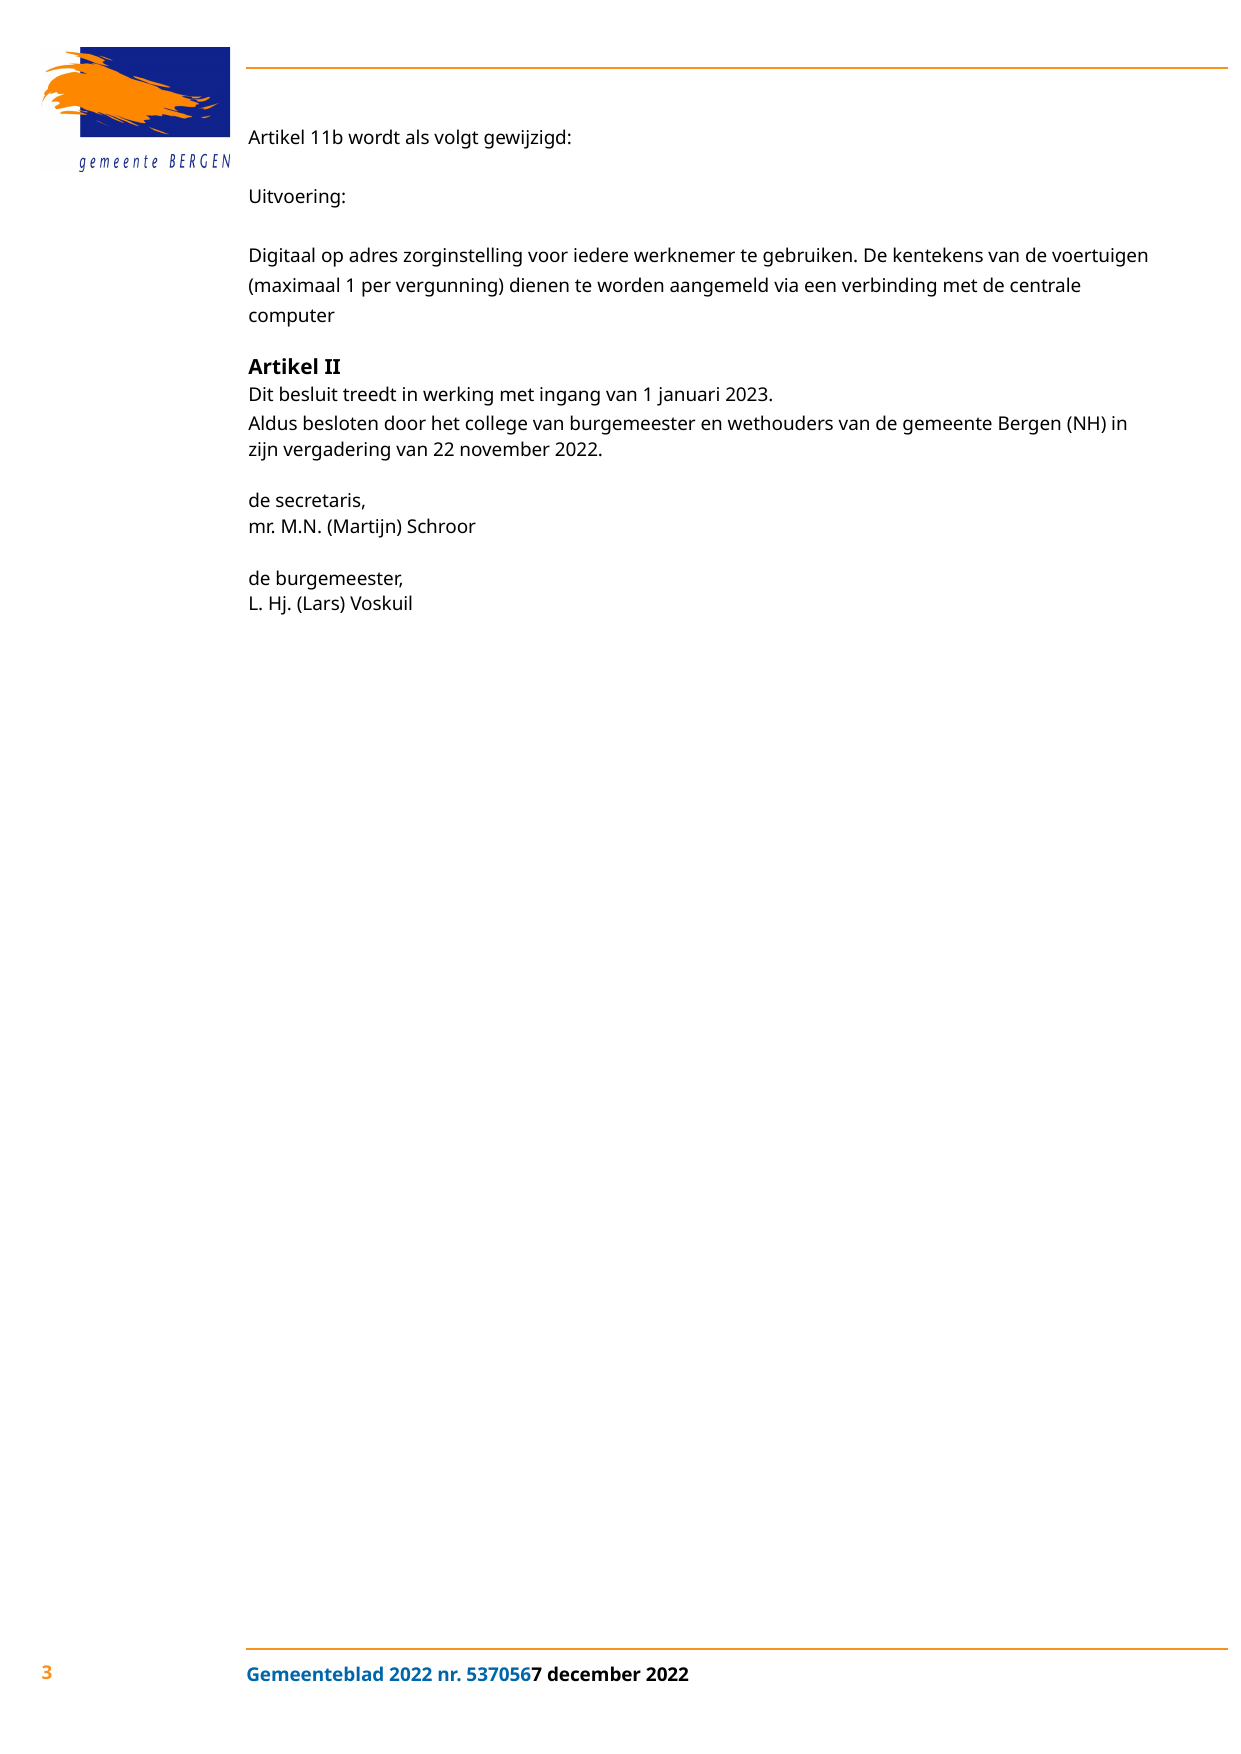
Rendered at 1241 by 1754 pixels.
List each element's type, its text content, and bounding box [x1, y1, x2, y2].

text Aldus besloten door het college van burgemeester en wethouders van de gemeente Bergen (NH) in zijn vergadering van 22 november 2022. [248, 410, 1152, 462]
text L. Hj. (Lars) Voskuil [248, 590, 1152, 616]
text Artikel 11b wordt als volgt gewijzigd: [248, 124, 1152, 150]
text Artikel II [248, 352, 1152, 381]
text Dit besluit treedt in werking met ingang van 1 januari 2023. [248, 381, 1152, 406]
text Digitaal op adres zorginstelling voor iedere werknemer te gebruiken. De kentekens van de voertuigen (maximaal 1 per vergunning) dienen te worden aangemeld via een verbinding met de centrale computer [248, 243, 1152, 328]
text Uitvoering: [248, 183, 1152, 209]
text de burgemeester, [248, 565, 1152, 590]
picture [41, 47, 231, 172]
text de secretaris, [248, 487, 1152, 513]
text mr. M.N. (Martijn) Schroor [248, 513, 1152, 539]
